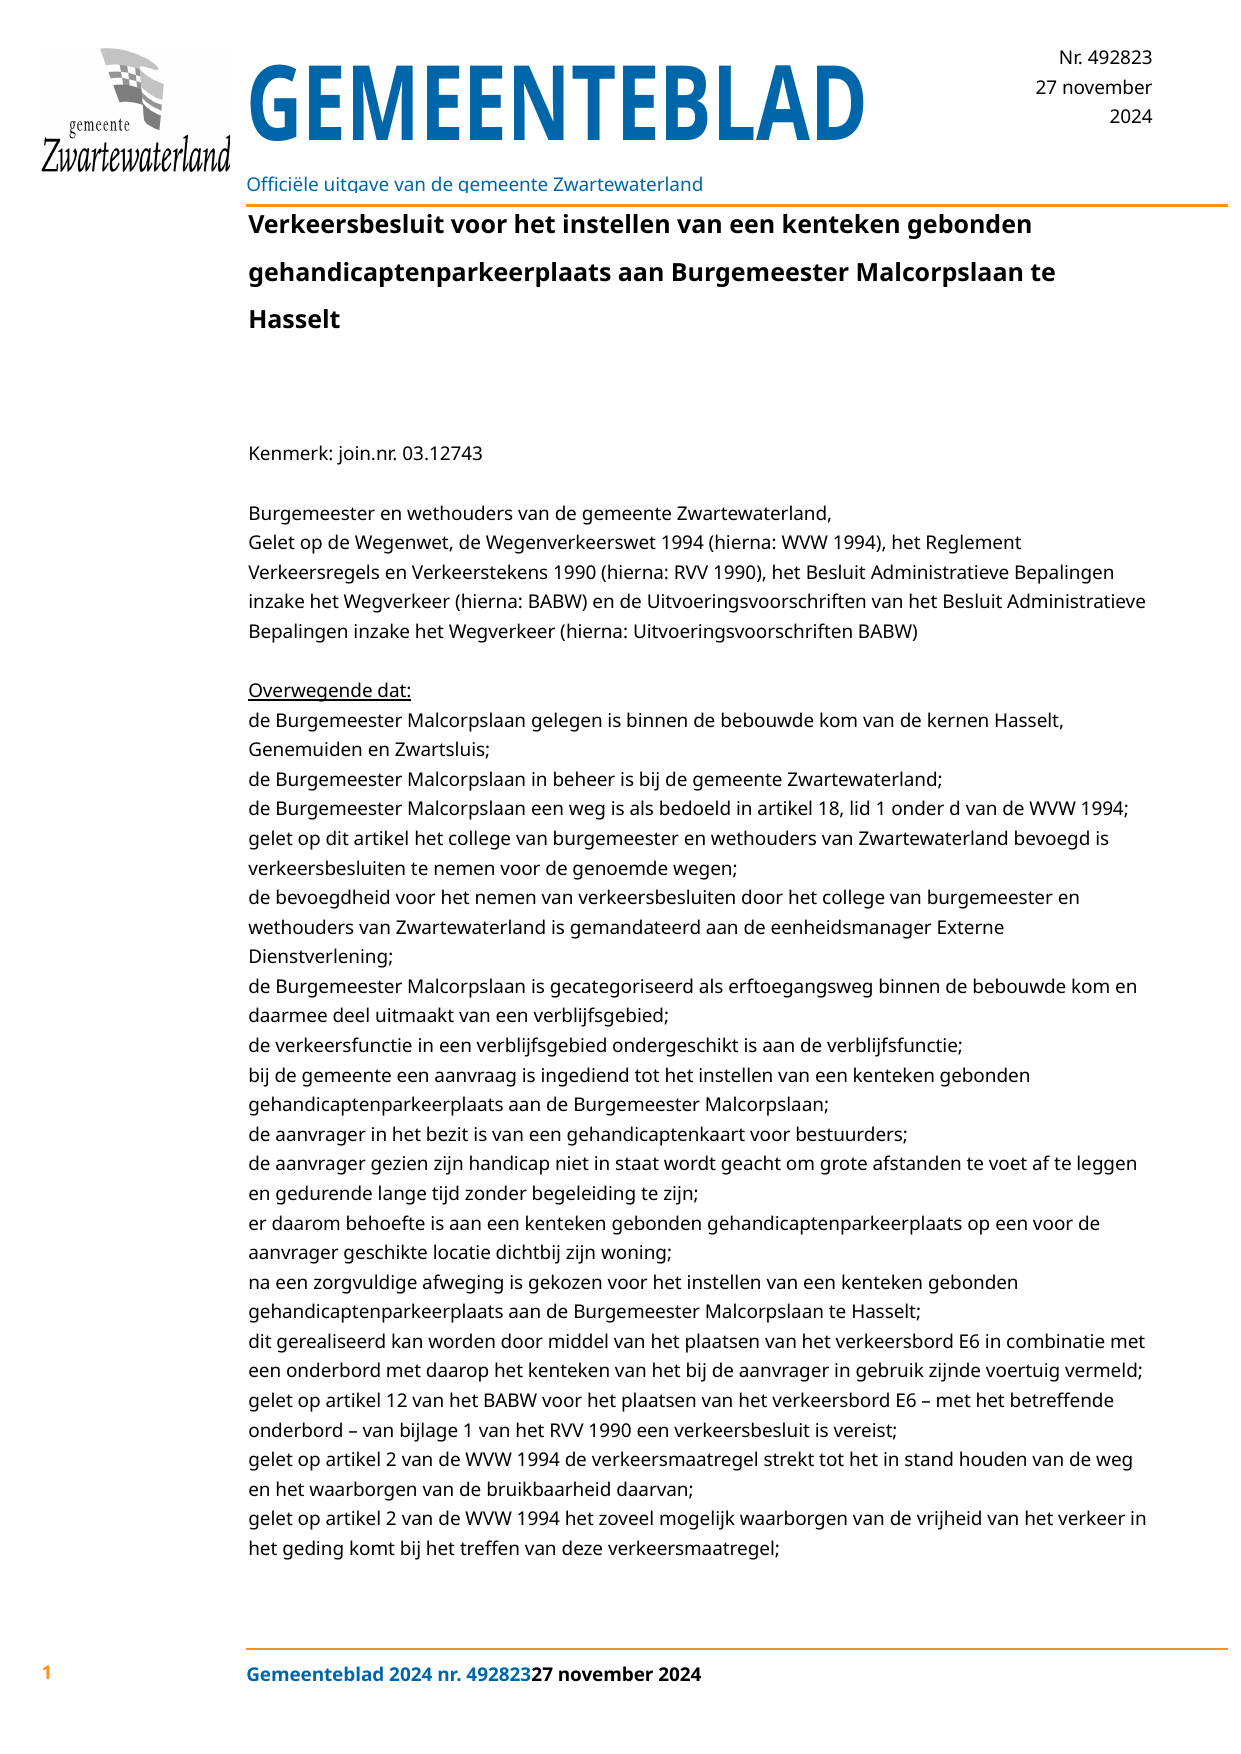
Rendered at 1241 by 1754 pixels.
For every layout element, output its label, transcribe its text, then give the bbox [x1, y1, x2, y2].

text de Burgemeester Malcorpslaan gelegen is binnen de bebouwde kom van de kernen Hasselt, Genemuiden en Zwartsluis; [248, 707, 1152, 762]
picture [41, 47, 231, 172]
text gelet op artikel 2 van de WVW 1994 de verkeersmaatregel strekt tot het in stand houden van de weg en het waarborgen van de bruikbaarheid daarvan; [248, 1446, 1152, 1502]
text Verkeersbesluit voor het instellen van een kenteken gebonden gehandicaptenparkeerplaats aan Burgemeester Malcorpslaan te Hasselt [248, 207, 1152, 336]
text gelet op artikel 12 van het BABW voor het plaatsen van het verkeersbord E6 – met het betreffende onderbord – van bijlage 1 van het RVV 1990 een verkeersbesluit is vereist; [248, 1387, 1152, 1442]
text de bevoegdheid voor het nemen van verkeersbesluiten door het college van burgemeester en wethouders van Zwartewaterland is gemandateerd aan de eenheidsmanager Externe Dienstverlening; [248, 884, 1152, 969]
text de aanvrager in het bezit is van een gehandicaptenkaart voor bestuurders; [248, 1121, 1152, 1147]
text de Burgemeester Malcorpslaan een weg is als bedoeld in artikel 18, lid 1 onder d van de WVW 1994; [248, 796, 1152, 821]
text de Burgemeester Malcorpslaan in beheer is bij de gemeente Zwartewaterland; [248, 766, 1152, 792]
text de Burgemeester Malcorpslaan is gecategoriseerd als erftoegangsweg binnen de bebouwde kom en daarmee deel uitmaakt van een verblijfsgebied; [248, 973, 1152, 1028]
text gelet op dit artikel het college van burgemeester en wethouders van Zwartewaterland bevoegd is verkeersbesluiten te nemen voor de genoemde wegen; [248, 825, 1152, 880]
text de verkeersfunctie in een verblijfsgebied ondergeschikt is aan de verblijfsfunctie; [248, 1032, 1152, 1058]
text na een zorgvuldige afweging is gekozen voor het instellen van een kenteken gebonden gehandicaptenparkeerplaats aan de Burgemeester Malcorpslaan te Hasselt; [248, 1269, 1152, 1324]
text Gelet op de Wegenwet, de Wegenverkeerswet 1994 (hierna: WVW 1994), het Reglement Verkeersregels en Verkeerstekens 1990 (hierna: RVV 1990), het Besluit Administratieve Bepalingen inzake het Wegverkeer (hierna: BABW) en de Uitvoeringsvoorschriften van het Besluit Administratieve Bepalingen inzake het Wegverkeer (hierna: Uitvoeringsvoorschriften BABW) [248, 529, 1152, 644]
text Burgemeester en wethouders van de gemeente Zwartewaterland, [248, 500, 1152, 525]
text de aanvrager gezien zijn handicap niet in staat wordt geacht om grote afstanden te voet af te leggen en gedurende lange tijd zonder begeleiding te zijn; [248, 1151, 1152, 1206]
text dit gerealiseerd kan worden door middel van het plaatsen van het verkeersbord E6 in combinatie met een onderbord met daarop het kenteken van het bij de aanvrager in gebruik zijnde voertuig vermeld; [248, 1328, 1152, 1383]
text Kenmerk: join.nr. 03.12743 [248, 441, 1152, 466]
text er daarom behoefte is aan een kenteken gebonden gehandicaptenparkeerplaats op een voor de aanvrager geschikte locatie dichtbij zijn woning; [248, 1210, 1152, 1265]
text bij de gemeente een aanvraag is ingediend tot het instellen van een kenteken gebonden gehandicaptenparkeerplaats aan de Burgemeester Malcorpslaan; [248, 1062, 1152, 1117]
text gelet op artikel 2 van de WVW 1994 het zoveel mogelijk waarborgen van de vrijheid van het verkeer in het geding komt bij het treffen van deze verkeersmaatregel; [248, 1506, 1152, 1561]
text Overwegende dat: [248, 677, 1152, 703]
